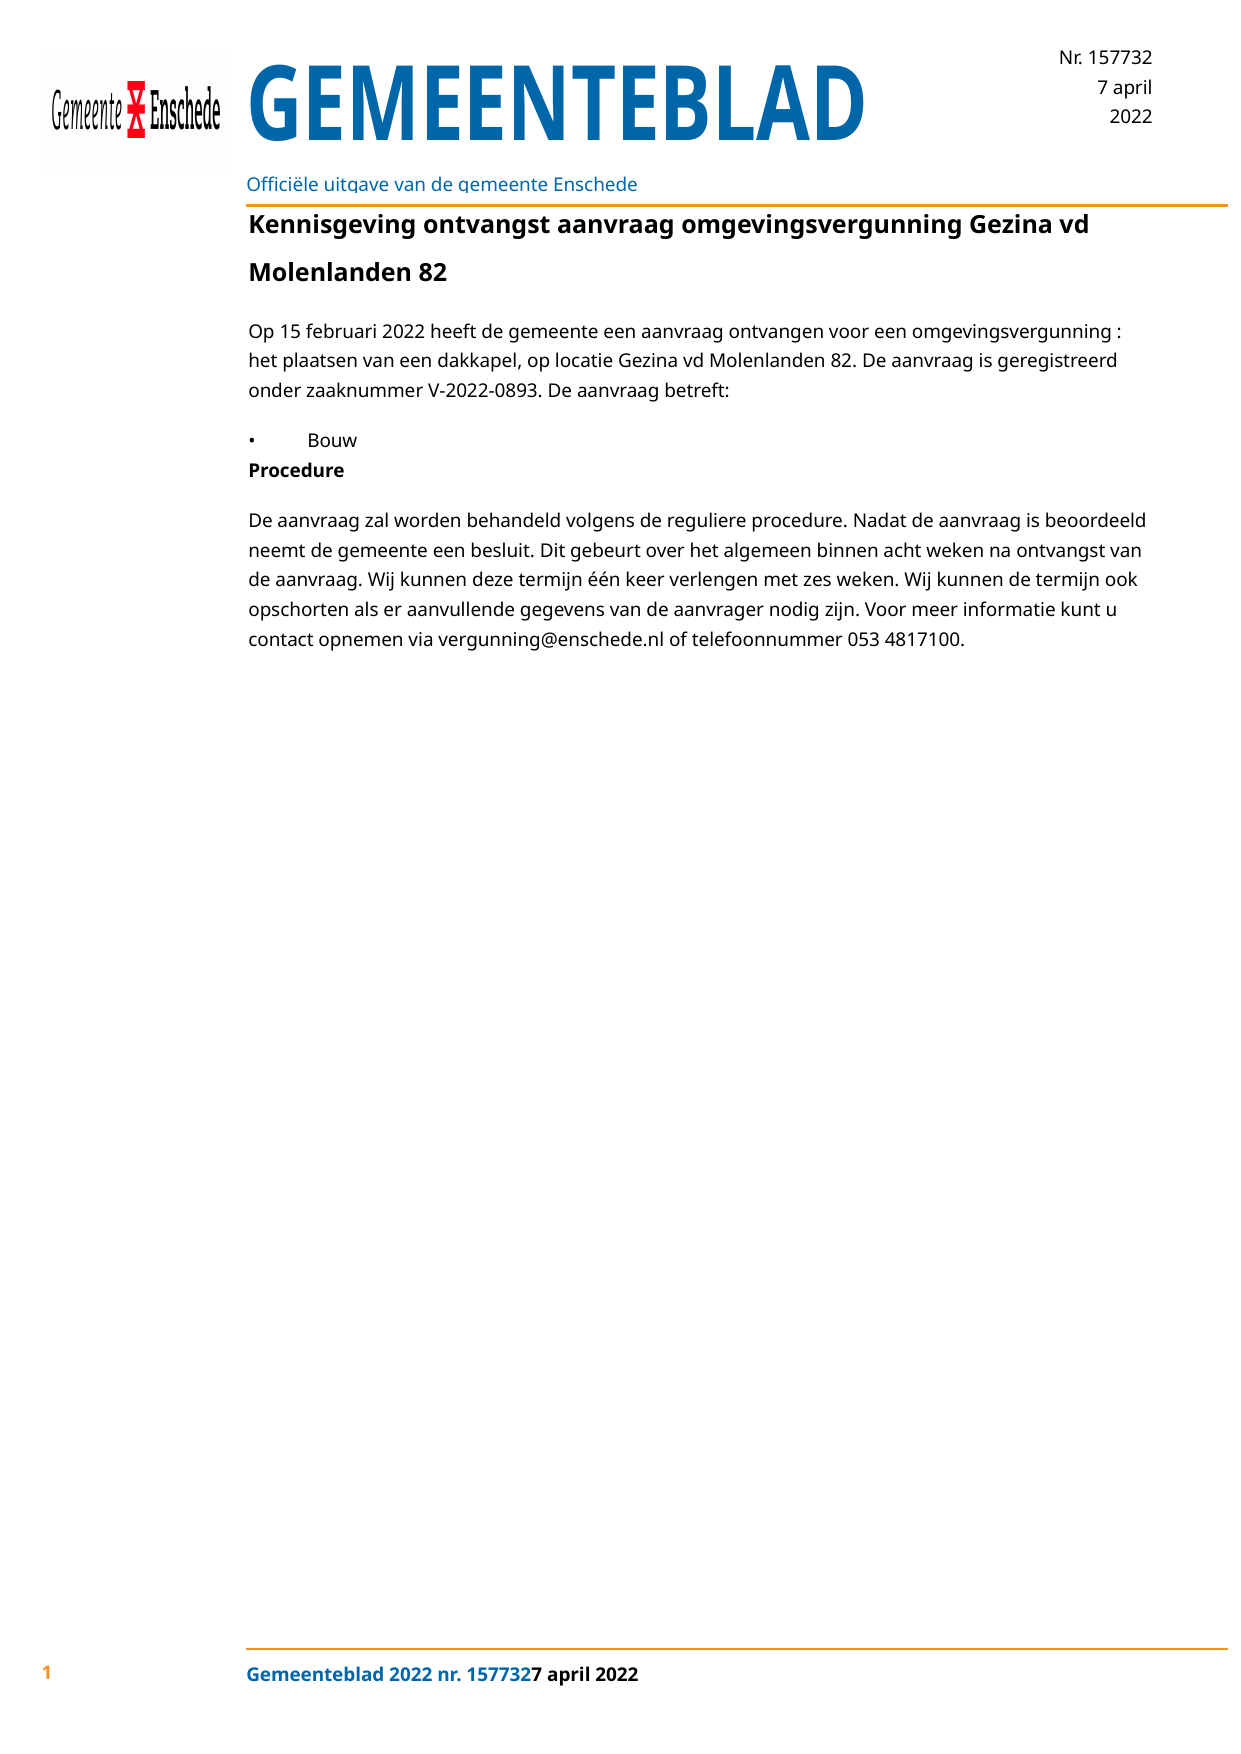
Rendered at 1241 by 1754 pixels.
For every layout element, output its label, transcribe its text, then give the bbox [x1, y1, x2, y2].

text Procedure [248, 457, 1152, 483]
text Kennisgeving ontvangst aanvraag omgevingsvergunning Gezina vd Molenlanden 82 [248, 207, 1152, 288]
text De aanvraag zal worden behandeld volgens de reguliere procedure. Nadat de aanvraag is beoordeeld neemt de gemeente een besluit. Dit gebeurt over het algemeen binnen acht weken na ontvangst van de aanvraag. Wij kunnen deze termijn één keer verlengen met zes weken. Wij kunnen de termijn ook opschorten als er aanvullende gegevens van de aanvrager nodig zijn. Voor meer informatie kunt u contact opnemen via vergunning@enschede.nl of telefoonnummer 053 4817100. [248, 507, 1152, 652]
text Op 15 februari 2022 heeft de gemeente een aanvraag ontvangen voor een omgevingsvergunning : het plaatsen van een dakkapel, op locatie Gezina vd Molenlanden 82. De aanvraag is geregistreerd onder zaaknummer V-2022-0893. De aanvraag betreft: [248, 318, 1152, 403]
list Bouw [248, 427, 1152, 453]
picture [41, 47, 231, 172]
